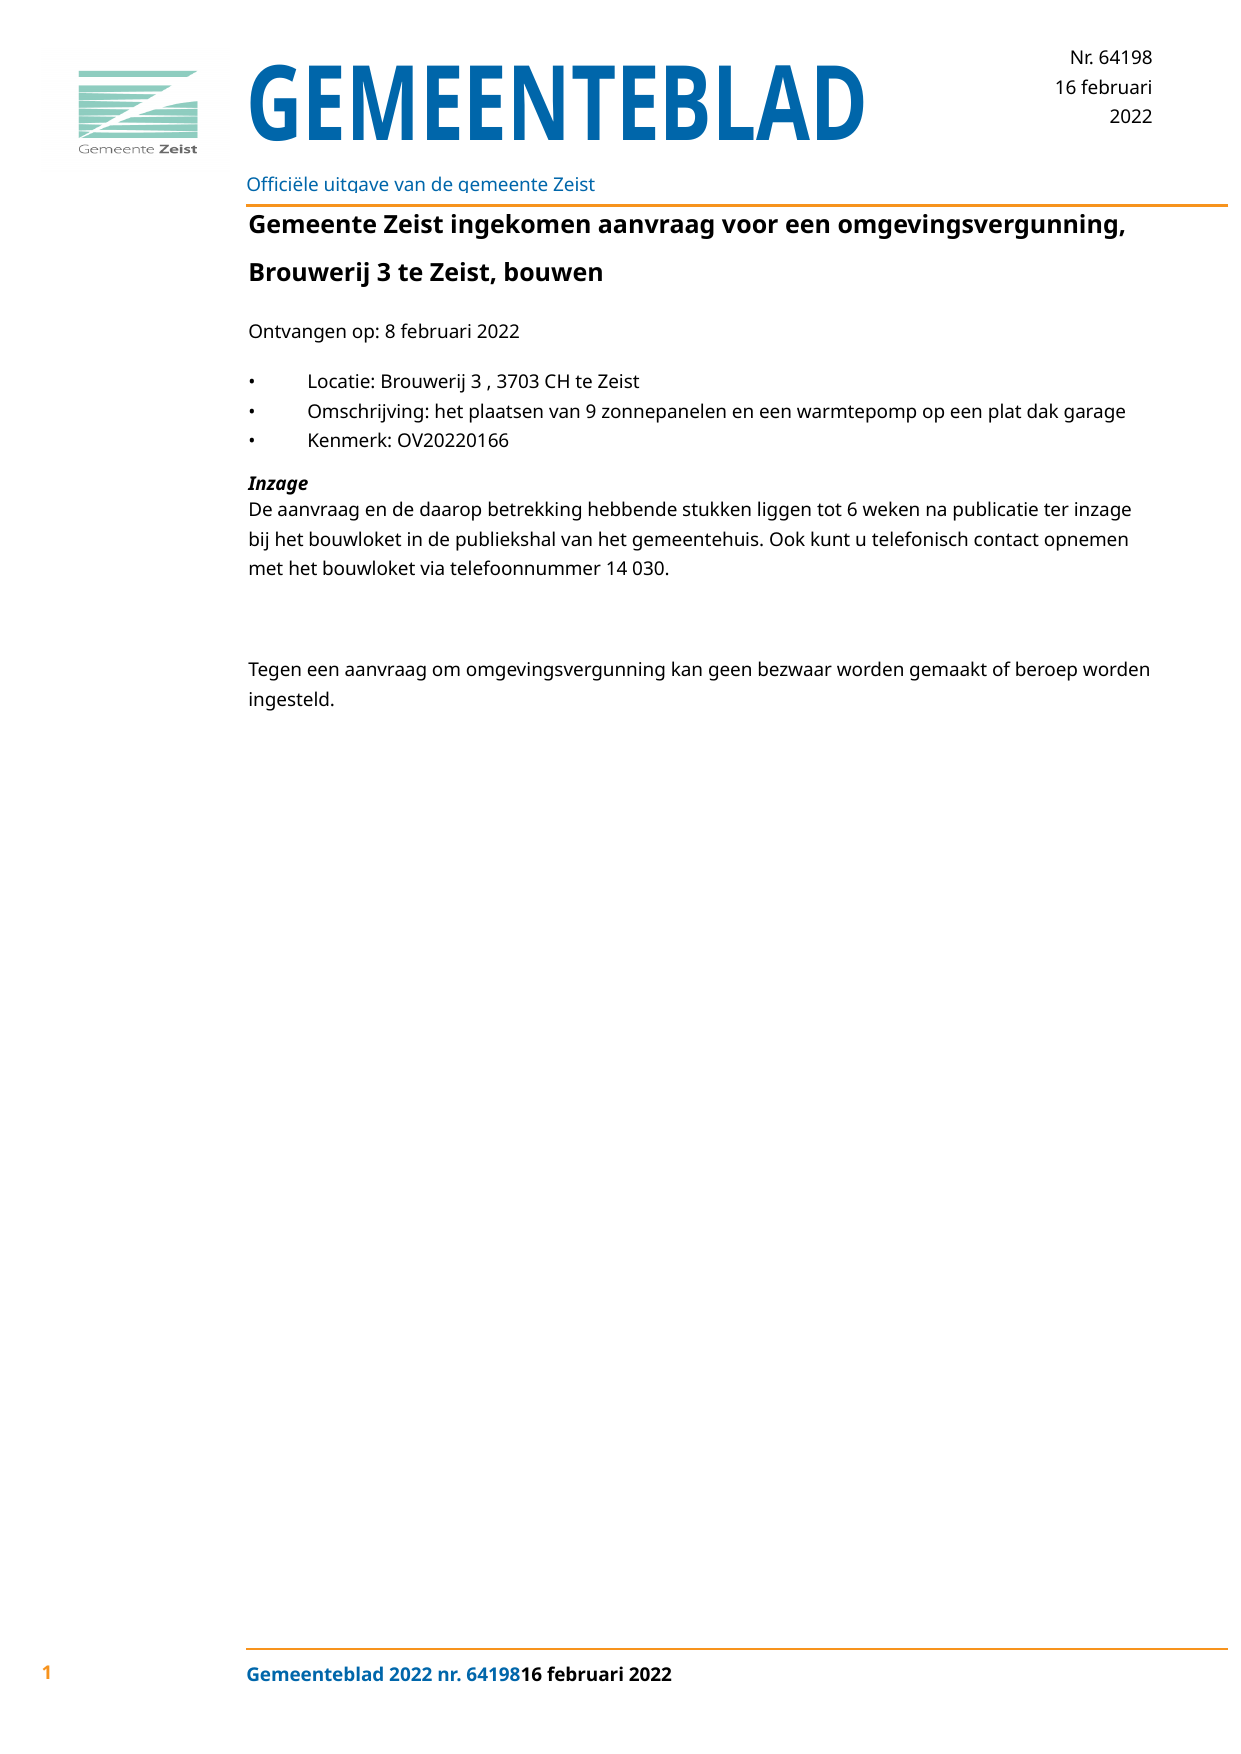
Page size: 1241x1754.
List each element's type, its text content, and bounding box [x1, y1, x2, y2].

text Ontvangen op: 8 februari 2022 [248, 318, 1152, 344]
list Omschrijving: het plaatsen van 9 zonnepanelen en een warmtepomp op een plat dak garage [248, 398, 1152, 424]
text De aanvraag en de daarop betrekking hebbende stukken liggen tot 6 weken na publicatie ter inzage bij het bouwloket in de publiekshal van het gemeentehuis. Ook kunt u telefonisch contact opnemen met het bouwloket via telefoonnummer 14 030. [248, 496, 1152, 581]
list Kenmerk: OV20220166 [248, 427, 1152, 453]
text Tegen een aanvraag om omgevingsvergunning kan geen bezwaar worden gemaakt of beroep worden ingesteld. [248, 656, 1152, 712]
text Inzage [248, 471, 1152, 496]
list Locatie: Brouwerij 3 , 3703 CH te Zeist [248, 368, 1152, 394]
text Gemeente Zeist ingekomen aanvraag voor een omgevingsvergunning, Brouwerij 3 te Zeist, bouwen [248, 207, 1152, 288]
picture [41, 47, 231, 172]
